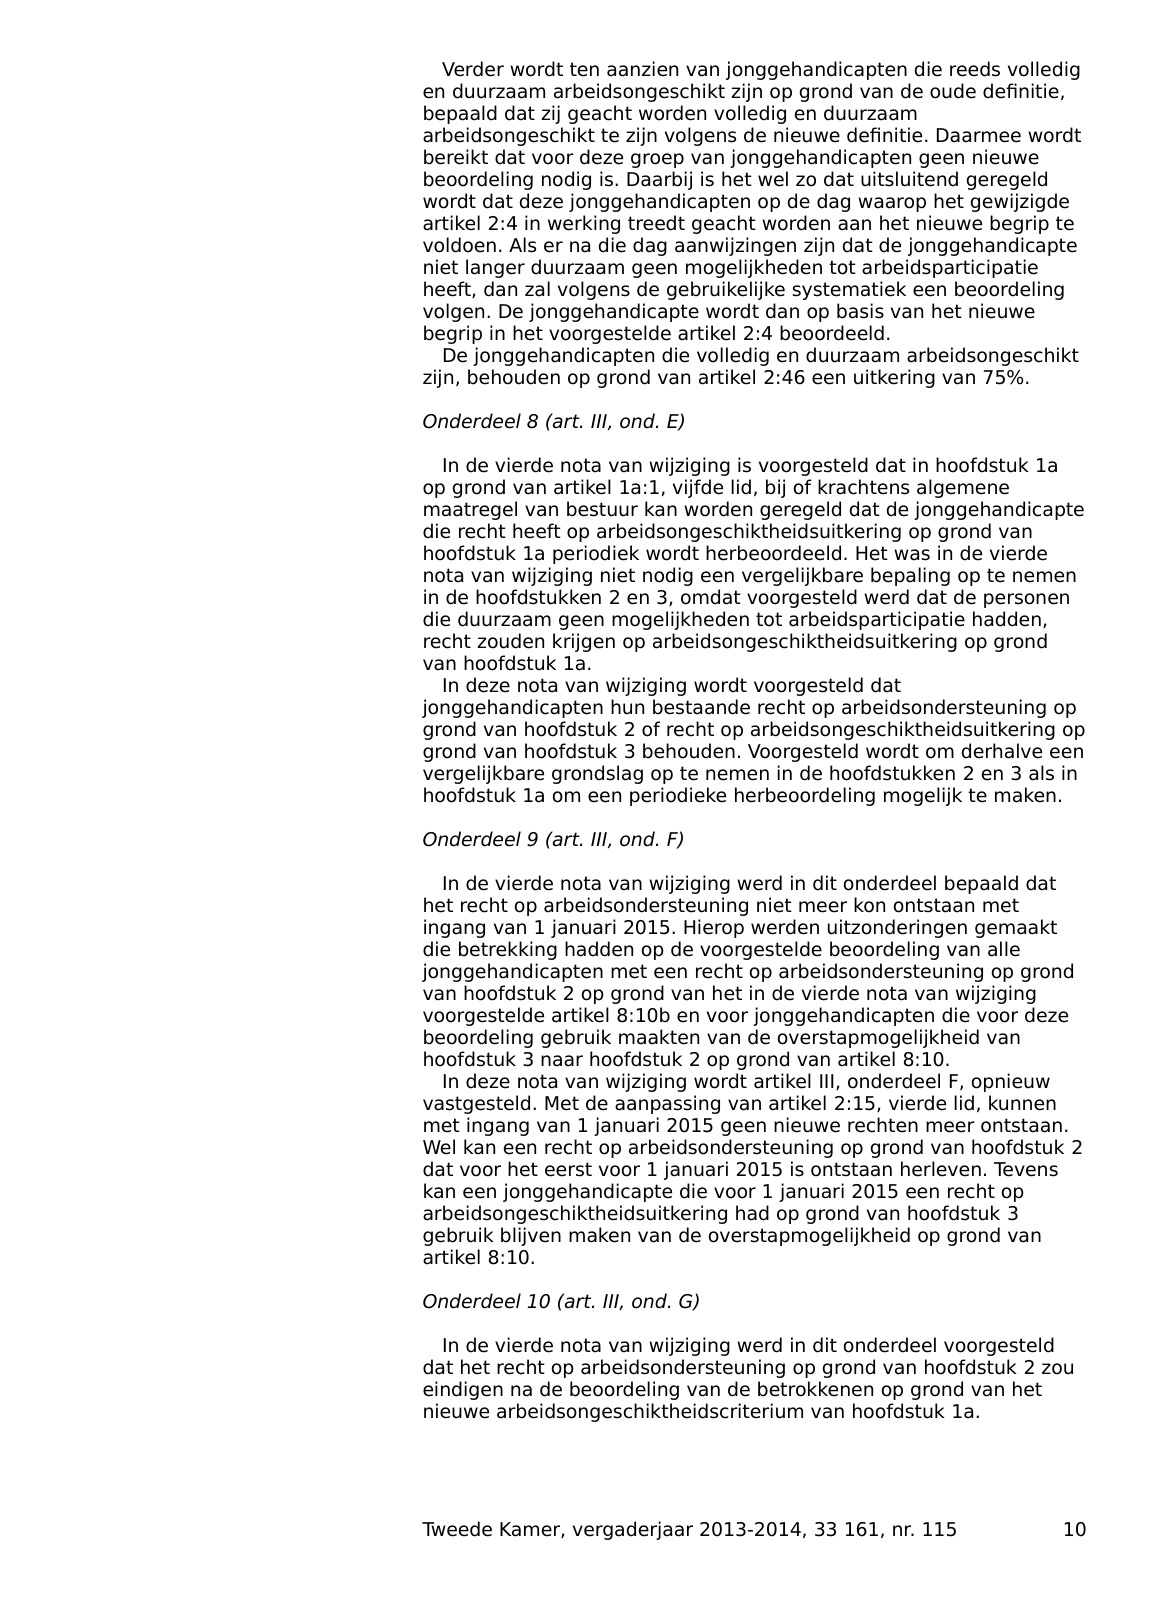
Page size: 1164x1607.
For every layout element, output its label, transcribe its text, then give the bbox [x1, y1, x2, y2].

text In deze nota van wijziging wordt voorgesteld dat jonggehandicapten hun bestaande recht op arbeidsondersteuning op grond van hoofdstuk 2 of recht op arbeidsongeschiktheidsuitkering op grond van hoofdstuk 3 behouden. Voorgesteld wordt om derhalve een vergelijkbare grondslag op te nemen in de hoofdstukken 2 en 3 als in hoofdstuk 1a om een periodieke herbeoordeling mogelijk te maken. [422, 675, 1087, 807]
text In de vierde nota van wijziging werd in dit onderdeel voorgesteld dat het recht op arbeidsondersteuning op grond van hoofdstuk 2 zou eindigen na de beoordeling van de betrokkenen op grond van het nieuwe arbeidsongeschiktheidscriterium van hoofdstuk 1a. [422, 1335, 1087, 1423]
subtitle Onderdeel 9 (art. III, ond. F) [422, 829, 1087, 851]
text De jonggehandicapten die volledig en duurzaam arbeidsongeschikt zijn, behouden op grond van artikel 2:46 een uitkering van 75%. [422, 345, 1087, 389]
text In de vierde nota van wijziging werd in dit onderdeel bepaald dat het recht op arbeidsondersteuning niet meer kon ontstaan met ingang van 1 januari 2015. Hierop werden uitzonderingen gemaakt die betrekking hadden op de voorgestelde beoordeling van alle jonggehandicapten met een recht op arbeidsondersteuning op grond van hoofdstuk 2 op grond van het in de vierde nota van wijziging voorgestelde artikel 8:10b en voor jonggehandicapten die voor deze beoordeling gebruik maakten van de overstapmogelijkheid van hoofdstuk 3 naar hoofdstuk 2 op grond van artikel 8:10. [422, 873, 1087, 1071]
subtitle Onderdeel 8 (art. III, ond. E) [422, 411, 1087, 433]
text In de vierde nota van wijziging is voorgesteld dat in hoofdstuk 1a op grond van artikel 1a:1, vijfde lid, bij of krachtens algemene maatregel van bestuur kan worden geregeld dat de jonggehandicapte die recht heeft op arbeidsongeschiktheidsuitkering op grond van hoofdstuk 1a periodiek wordt herbeoordeeld. Het was in de vierde nota van wijziging niet nodig een vergelijkbare bepaling op te nemen in de hoofdstukken 2 en 3, omdat voorgesteld werd dat de personen die duurzaam geen mogelijkheden tot arbeidsparticipatie hadden, recht zouden krijgen op arbeidsongeschiktheidsuitkering op grond van hoofdstuk 1a. [422, 455, 1087, 675]
text In deze nota van wijziging wordt artikel III, onderdeel F, opnieuw vastgesteld. Met de aanpassing van artikel 2:15, vierde lid, kunnen met ingang van 1 januari 2015 geen nieuwe rechten meer ontstaan. Wel kan een recht op arbeidsondersteuning op grond van hoofdstuk 2 dat voor het eerst voor 1 januari 2015 is ontstaan herleven. Tevens kan een jonggehandicapte die voor 1 januari 2015 een recht op arbeidsongeschiktheidsuitkering had op grond van hoofdstuk 3 gebruik blijven maken van de overstapmogelijkheid op grond van artikel 8:10. [422, 1071, 1087, 1269]
text Verder wordt ten aanzien van jonggehandicapten die reeds volledig en duurzaam arbeidsongeschikt zijn op grond van de oude definitie, bepaald dat zij geacht worden volledig en duurzaam arbeidsongeschikt te zijn volgens de nieuwe definitie. Daarmee wordt bereikt dat voor deze groep van jonggehandicapten geen nieuwe beoordeling nodig is. Daarbij is het wel zo dat uitsluitend geregeld wordt dat deze jonggehandicapten op de dag waarop het gewijzigde artikel 2:4 in werking treedt geacht worden aan het nieuwe begrip te voldoen. Als er na die dag aanwijzingen zijn dat de jonggehandicapte niet langer duurzaam geen mogelijkheden tot arbeidsparticipatie heeft, dan zal volgens de gebruikelijke systematiek een beoordeling volgen. De jonggehandicapte wordt dan op basis van het nieuwe begrip in het voorgestelde artikel 2:4 beoordeeld. [422, 59, 1087, 345]
subtitle Onderdeel 10 (art. III, ond. G) [422, 1291, 1087, 1313]
